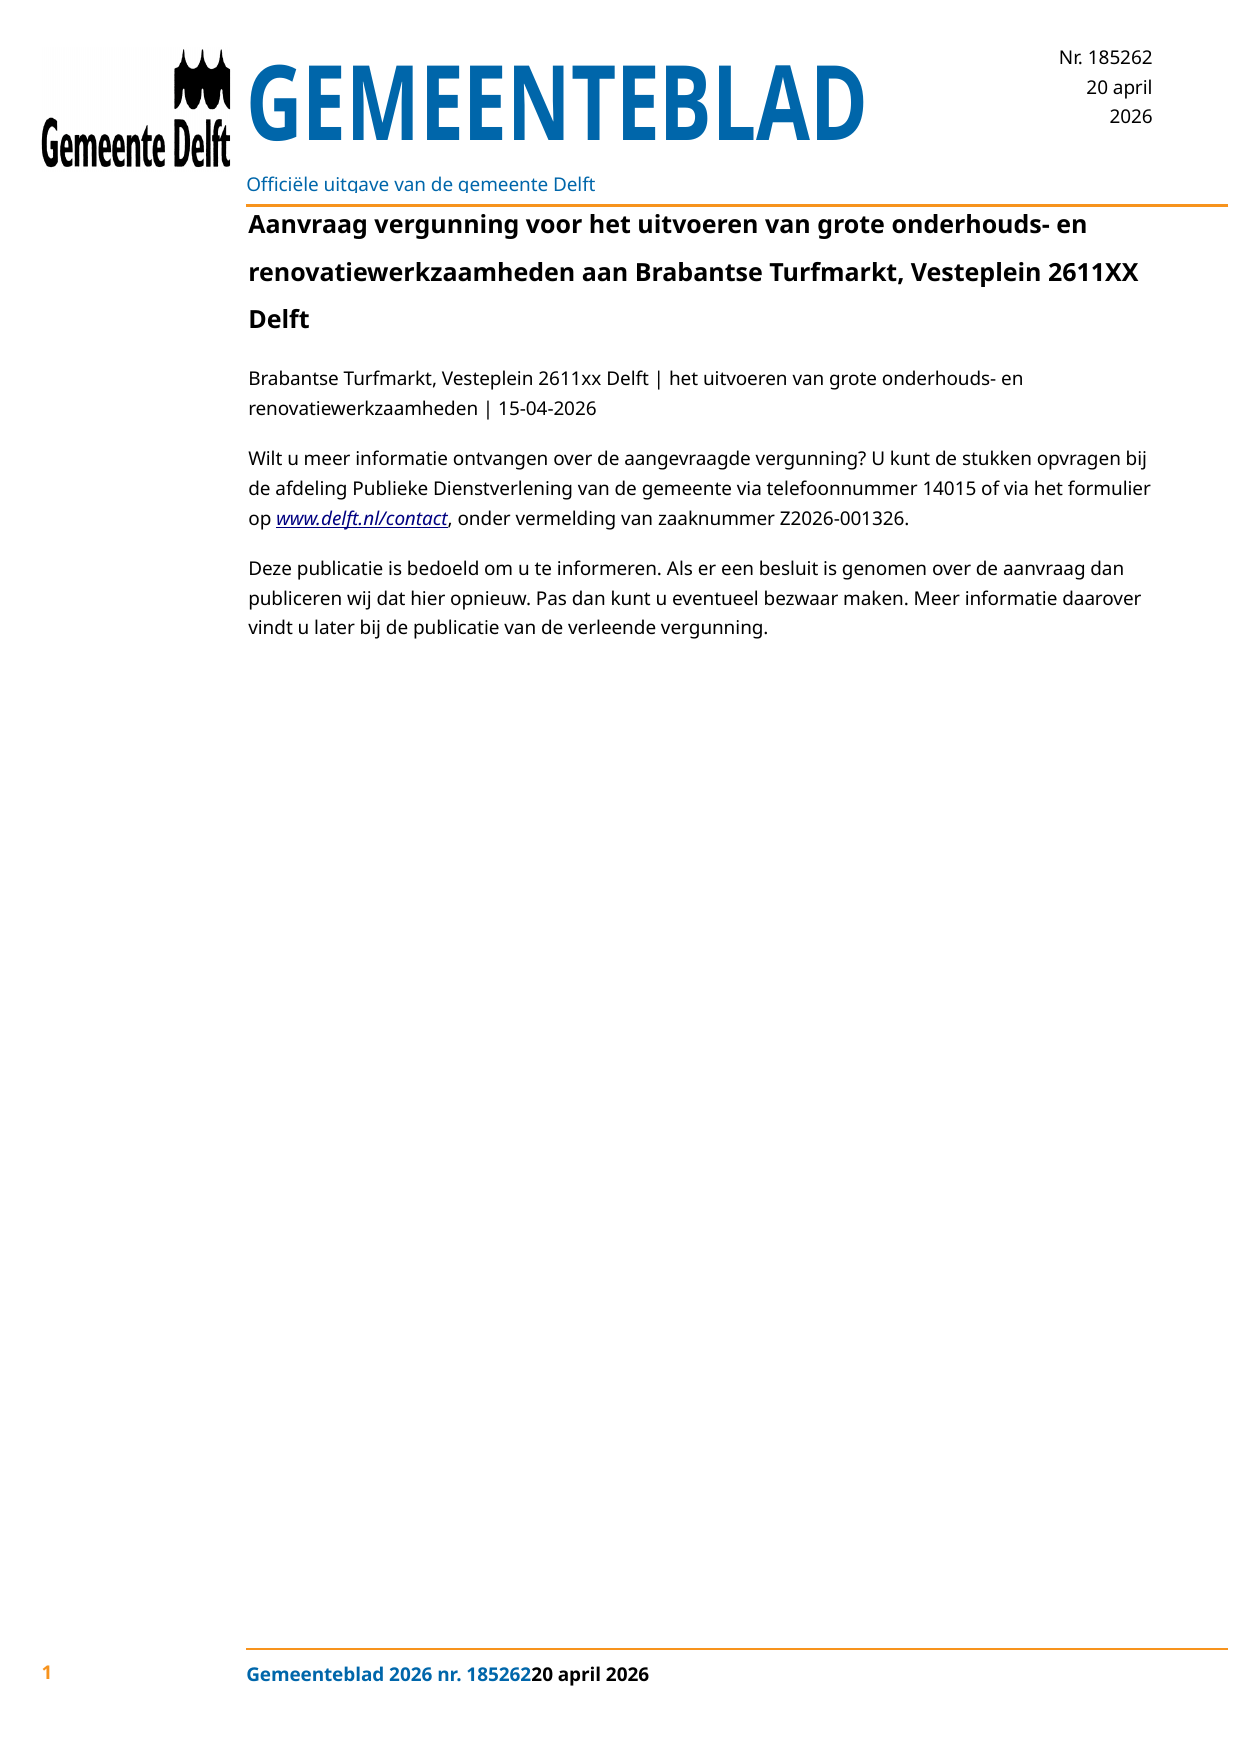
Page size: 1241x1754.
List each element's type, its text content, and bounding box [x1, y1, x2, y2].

picture [41, 47, 231, 172]
text Wilt u meer informatie ontvangen over de aangevraagde vergunning? U kunt de stukken opvragen bij de afdeling Publieke Dienstverlening van de gemeente via telefoonnummer 14015 of via het formulier op www.delft.nl/contact, onder vermelding van zaaknummer Z2026-001326. [248, 446, 1152, 530]
text Deze publicatie is bedoeld om u te informeren. Als er een besluit is genomen over de aanvraag dan publiceren wij dat hier opnieuw. Pas dan kunt u eventueel bezwaar maken. Meer informatie daarover vindt u later bij de publicatie van de verleende vergunning. [248, 555, 1152, 640]
text Aanvraag vergunning voor het uitvoeren van grote onderhouds- en renovatiewerkzaamheden aan Brabantse Turfmarkt, Vesteplein 2611XX Delft [248, 207, 1152, 336]
text Brabantse Turfmarkt, Vesteplein 2611xx Delft | het uitvoeren van grote onderhouds- en renovatiewerkzaamheden | 15-04-2026 [248, 366, 1152, 421]
